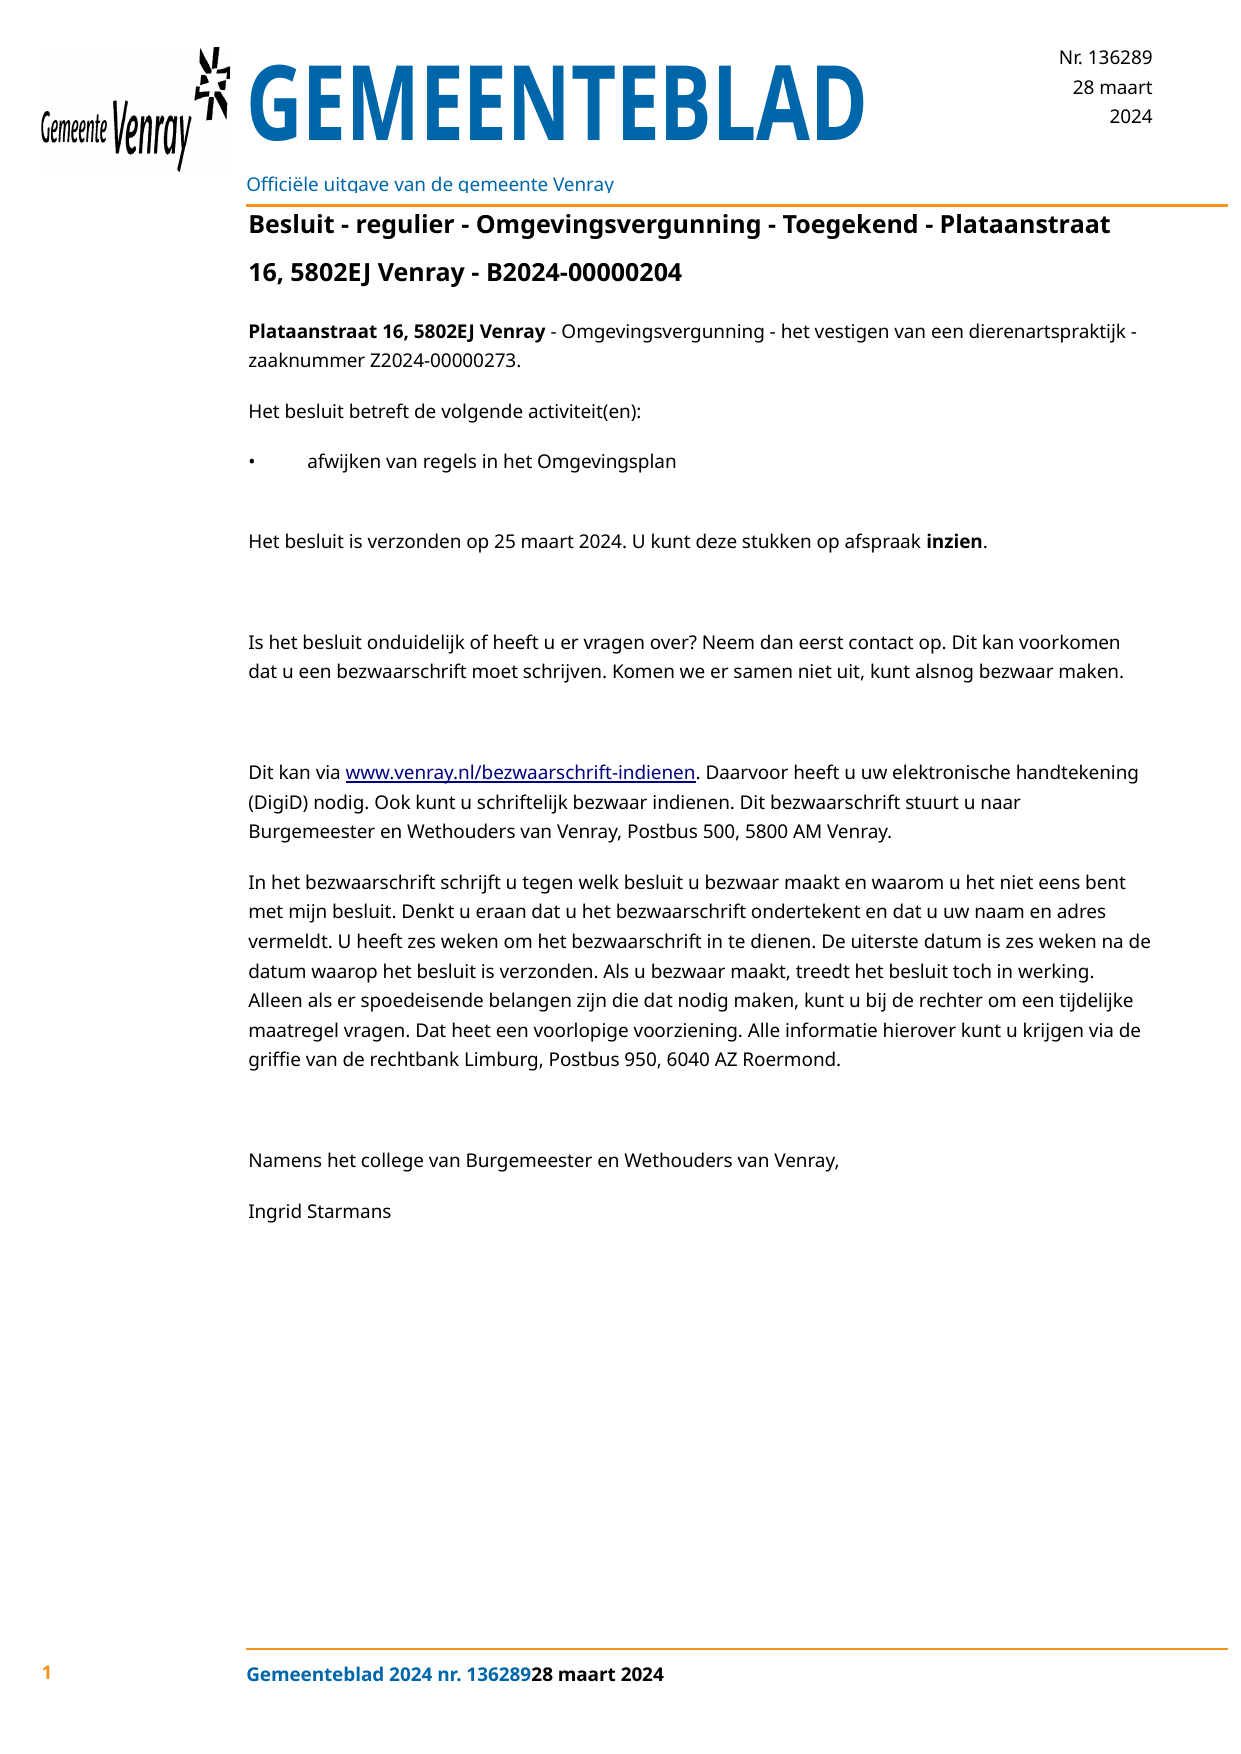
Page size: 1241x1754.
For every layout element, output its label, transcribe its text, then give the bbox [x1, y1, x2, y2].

text Dit kan via www.venray.nl/bezwaarschrift-indienen. Daarvoor heeft u uw elektronische handtekening (DigiD) nodig. Ook kunt u schriftelijk bezwaar indienen. Dit bezwaarschrift stuurt u naar Burgemeester en Wethouders van Venray, Postbus 500, 5800 AM Venray. [248, 759, 1152, 844]
text Het besluit betreft de volgende activiteit(en): [248, 398, 1152, 424]
text In het bezwaarschrift schrijft u tegen welk besluit u bezwaar maakt en waarom u het niet eens bent met mijn besluit. Denkt u eraan dat u het bezwaarschrift ondertekent en dat u uw naam en adres vermeldt. U heeft zes weken om het bezwaarschrift in te dienen. De uiterste datum is zes weken na de datum waarop het besluit is verzonden. Als u bezwaar maakt, treedt het besluit toch in werking. Alleen als er spoedeisende belangen zijn die dat nodig maken, kunt u bij de rechter om een tijdelijke maatregel vragen. Dat heet een voorlopige voorziening. Alle informatie hierover kunt u krijgen via de griffie van de rechtbank Limburg, Postbus 950, 6040 AZ Roermond. [248, 869, 1152, 1072]
picture [41, 47, 231, 172]
text Ingrid Starmans [248, 1198, 1152, 1224]
text Namens het college van Burgemeester en Wethouders van Venray, [248, 1147, 1152, 1173]
list afwijken van regels in het Omgevingsplan [248, 448, 1152, 474]
text Is het besluit onduidelijk of heeft u er vragen over? Neem dan eerst contact op. Dit kan voorkomen dat u een bezwaarschrift moet schrijven. Komen we er samen niet uit, kunt alsnog bezwaar maken. [248, 629, 1152, 684]
text Besluit - regulier - Omgevingsvergunning - Toegekend - Plataanstraat 16, 5802EJ Venray - B2024-00000204 [248, 207, 1152, 288]
text Het besluit is verzonden op 25 maart 2024. U kunt deze stukken op afspraak inzien. [248, 528, 1152, 554]
text Plataanstraat 16, 5802EJ Venray - Omgevingsvergunning - het vestigen van een dierenartspraktijk - zaaknummer Z2024-00000273. [248, 318, 1152, 373]
